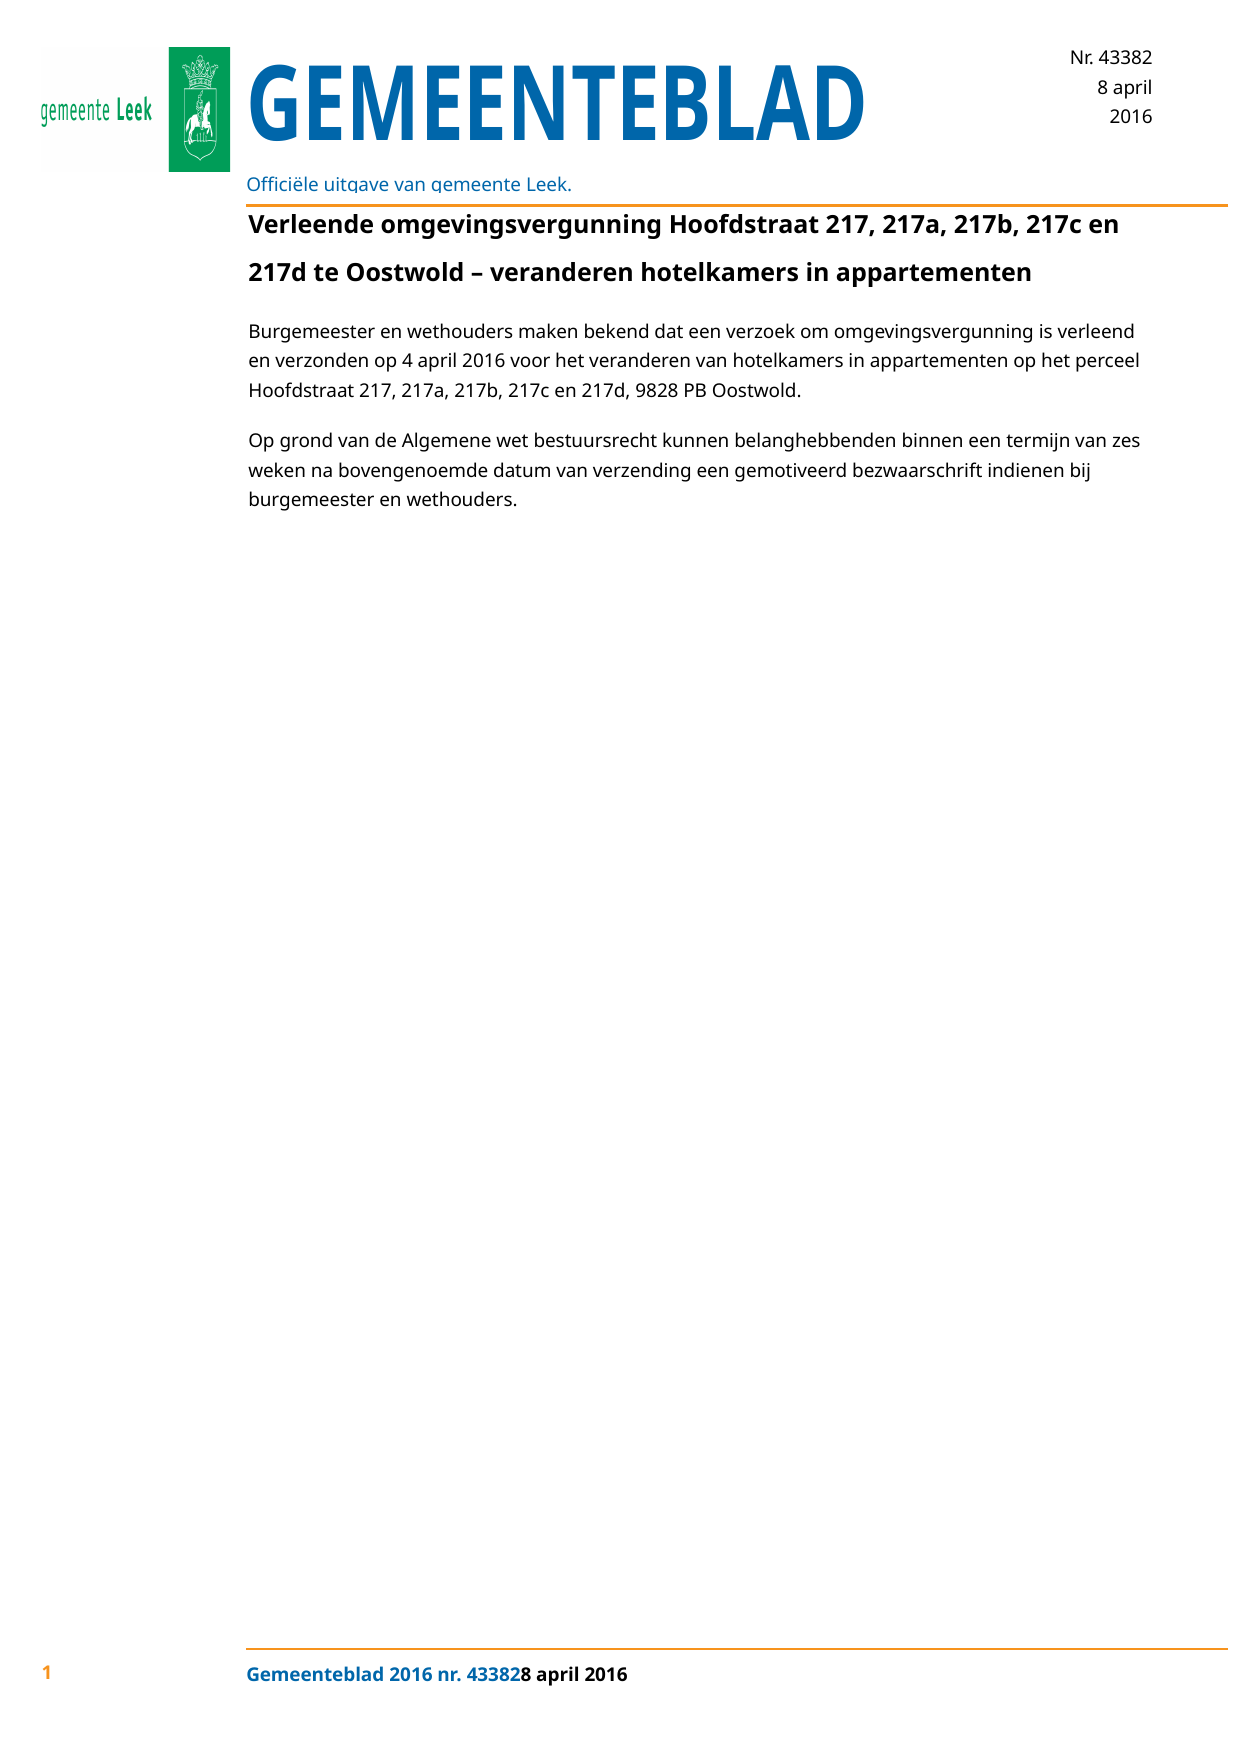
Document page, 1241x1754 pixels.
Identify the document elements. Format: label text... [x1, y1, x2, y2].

text Op grond van de Algemene wet bestuursrecht kunnen belanghebbenden binnen een termijn van zes weken na bovengenoemde datum van verzending een gemotiveerd bezwaarschrift indienen bij burgemeester en wethouders. [248, 427, 1152, 512]
picture [41, 47, 231, 172]
text Verleende omgevingsvergunning Hoofdstraat 217, 217a, 217b, 217c en 217d te Oostwold – veranderen hotelkamers in appartementen [248, 207, 1152, 288]
text Burgemeester en wethouders maken bekend dat een verzoek om omgevingsvergunning is verleend en verzonden op 4 april 2016 voor het veranderen van hotelkamers in appartementen op het perceel Hoofdstraat 217, 217a, 217b, 217c en 217d, 9828 PB Oostwold. [248, 318, 1152, 403]
